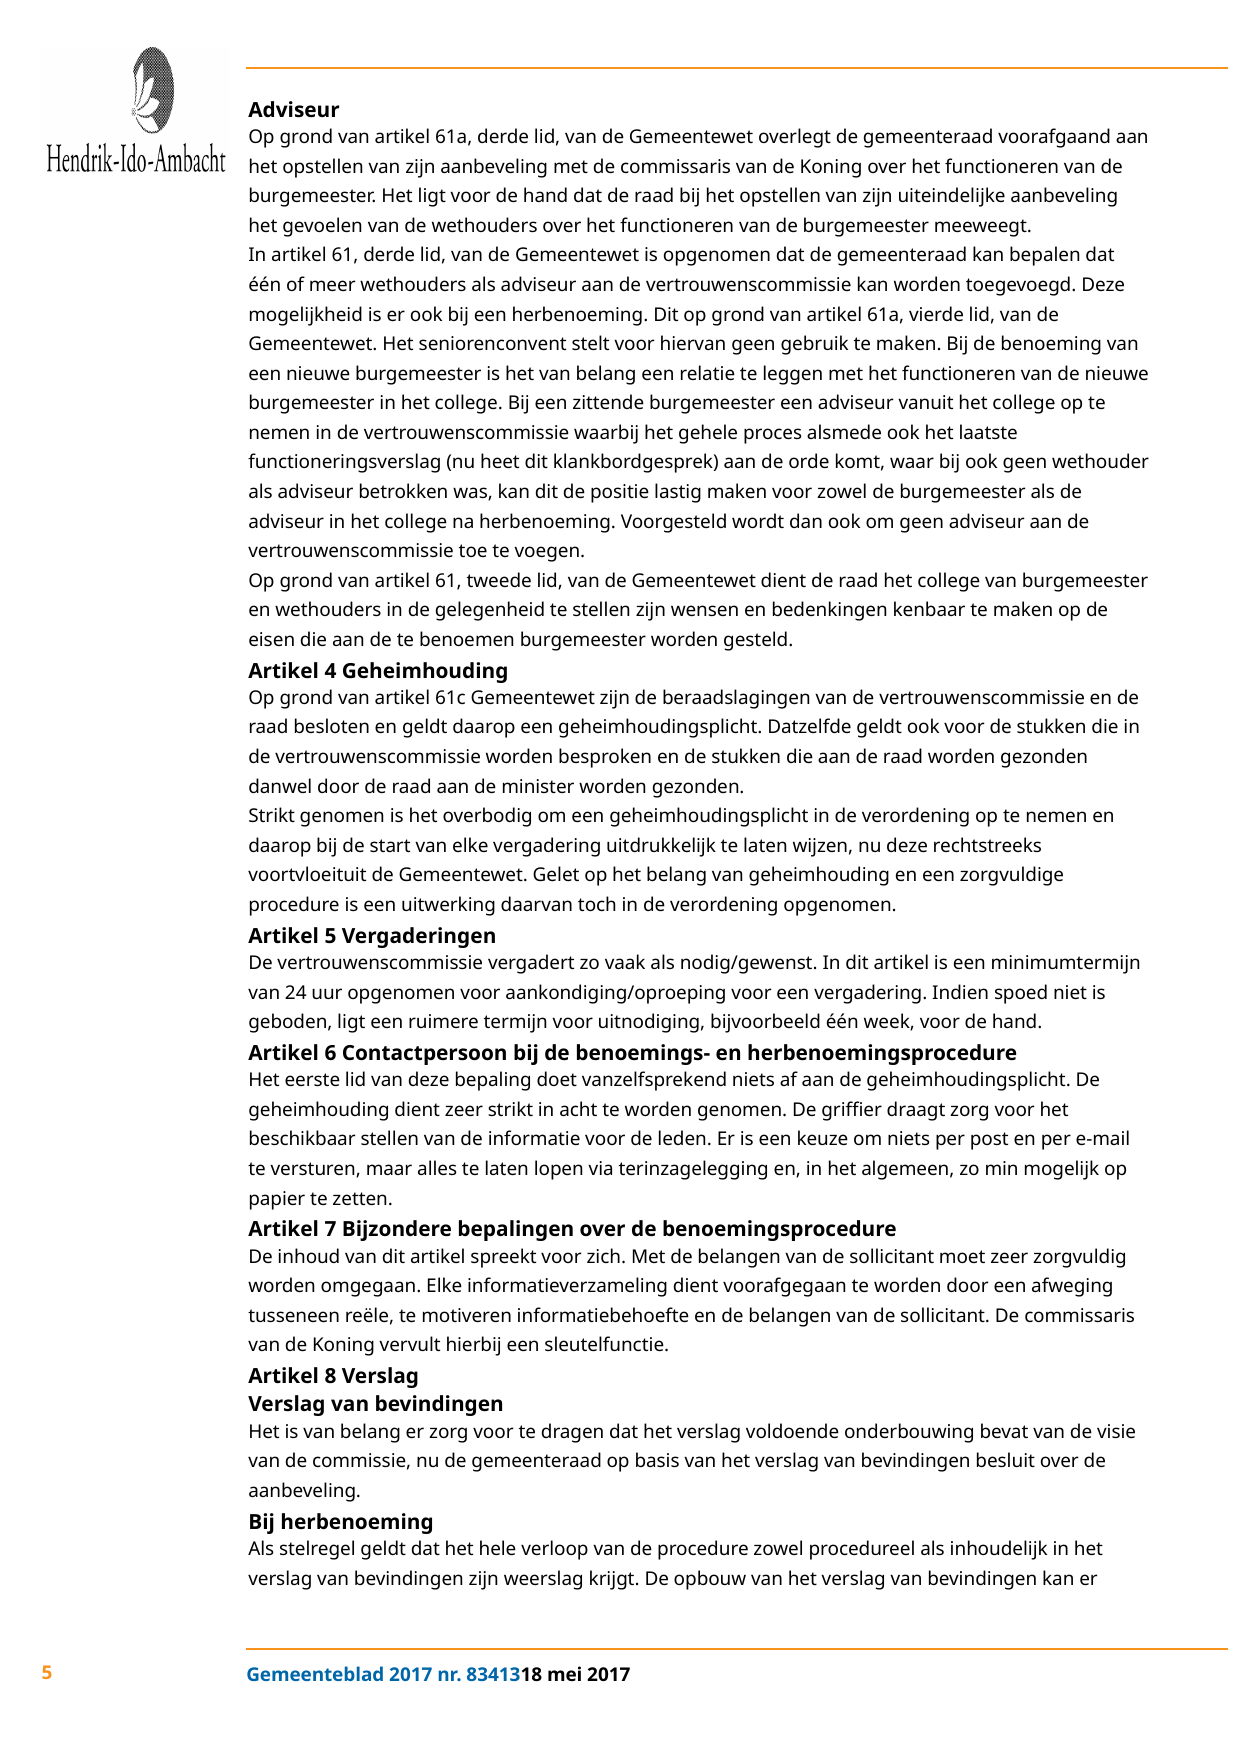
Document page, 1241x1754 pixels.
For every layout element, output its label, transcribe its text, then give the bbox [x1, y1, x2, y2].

text Op grond van artikel 61c Gemeentewet zijn de beraadslagingen van de vertrouwenscommissie en de raad besloten en geldt daarop een geheimhoudingsplicht. Datzelfde geldt ook voor de stukken die in de vertrouwenscommissie worden besproken en de stukken die aan de raad worden gezonden danwel door de raad aan de minister worden gezonden. [248, 684, 1152, 799]
text Artikel 8 Verslag [248, 1361, 1152, 1389]
text De vertrouwenscommissie vergadert zo vaak als nodig/gewenst. In dit artikel is een minimumtermijn van 24 uur opgenomen voor aankondiging/oproeping voor een vergadering. Indien spoed niet is geboden, ligt een ruimere termijn voor uitnodiging, bijvoorbeeld één week, voor de hand. [248, 949, 1152, 1034]
text Strikt genomen is het overbodig om een geheimhoudingsplicht in de verordening op te nemen en daarop bij de start van elke vergadering uitdrukkelijk te laten wijzen, nu deze rechtstreeks voortvloeituit de Gemeentewet. Gelet op het belang van geheimhouding en een zorgvuldige procedure is een uitwerking daarvan toch in de verordening opgenomen. [248, 802, 1152, 917]
text In artikel 61, derde lid, van de Gemeentewet is opgenomen dat de gemeenteraad kan bepalen dat één of meer wethouders als adviseur aan de vertrouwenscommissie kan worden toegevoegd. Deze mogelijkheid is er ook bij een herbenoeming. Dit op grond van artikel 61a, vierde lid, van de Gemeentewet. Het seniorenconvent stelt voor hiervan geen gebruik te maken. Bij de benoeming van een nieuwe burgemeester is het van belang een relatie te leggen met het functioneren van de nieuwe burgemeester in het college. Bij een zittende burgemeester een adviseur vanuit het college op te nemen in de vertrouwenscommissie waarbij het gehele proces alsmede ook het laatste functioneringsverslag (nu heet dit klankbordgesprek) aan de orde komt, waar bij ook geen wethouder als adviseur betrokken was, kan dit de positie lastig maken voor zowel de burgemeester als de adviseur in het college na herbenoeming. Voorgesteld wordt dan ook om geen adviseur aan de vertrouwenscommissie toe te voegen. [248, 242, 1152, 563]
text Artikel 6 Contactpersoon bij de benoemings- en herbenoemingsprocedure [248, 1038, 1152, 1066]
text Artikel 7 Bijzondere bepalingen over de benoemingsprocedure [248, 1214, 1152, 1243]
text Adviseur [248, 95, 1152, 123]
text Verslag van bevindingen [248, 1389, 1152, 1418]
text Op grond van artikel 61, tweede lid, van de Gemeentewet dient de raad het college van burgemeester en wethouders in de gelegenheid te stellen zijn wensen en bedenkingen kenbaar te maken op de eisen die aan de te benoemen burgemeester worden gesteld. [248, 567, 1152, 652]
text Op grond van artikel 61a, derde lid, van de Gemeentewet overlegt de gemeenteraad voorafgaand aan het opstellen van zijn aanbeveling met de commissaris van de Koning over het functioneren van de burgemeester. Het ligt voor de hand dat de raad bij het opstellen van zijn uiteindelijke aanbeveling het gevoelen van de wethouders over het functioneren van de burgemeester meeweegt. [248, 123, 1152, 238]
text Als stelregel geldt dat het hele verloop van de procedure zowel procedureel als inhoudelijk in het verslag van bevindingen zijn weerslag krijgt. De opbouw van het verslag van bevindingen kan er [248, 1535, 1152, 1591]
text Het eerste lid van deze bepaling doet vanzelfsprekend niets af aan de geheimhoudingsplicht. De geheimhouding dient zeer strikt in acht te worden genomen. De griffier draagt zorg voor het beschikbaar stellen van de informatie voor de leden. Er is een keuze om niets per post en per e-mail te versturen, maar alles te laten lopen via terinzagelegging en, in het algemeen, zo min mogelijk op papier te zetten. [248, 1066, 1152, 1211]
text Bij herbenoeming [248, 1507, 1152, 1535]
text Artikel 5 Vergaderingen [248, 921, 1152, 949]
text Artikel 4 Geheimhouding [248, 656, 1152, 684]
text Het is van belang er zorg voor te dragen dat het verslag voldoende onderbouwing bevat van de visie van de commissie, nu de gemeenteraad op basis van het verslag van bevindingen besluit over de aanbeveling. [248, 1418, 1152, 1503]
text De inhoud van dit artikel spreekt voor zich. Met de belangen van de sollicitant moet zeer zorgvuldig worden omgegaan. Elke informatieverzameling dient voorafgegaan te worden door een afweging tusseneen reële, te motiveren informatiebehoefte en de belangen van de sollicitant. De commissaris van de Koning vervult hierbij een sleutelfunctie. [248, 1243, 1152, 1357]
picture [41, 47, 231, 172]
